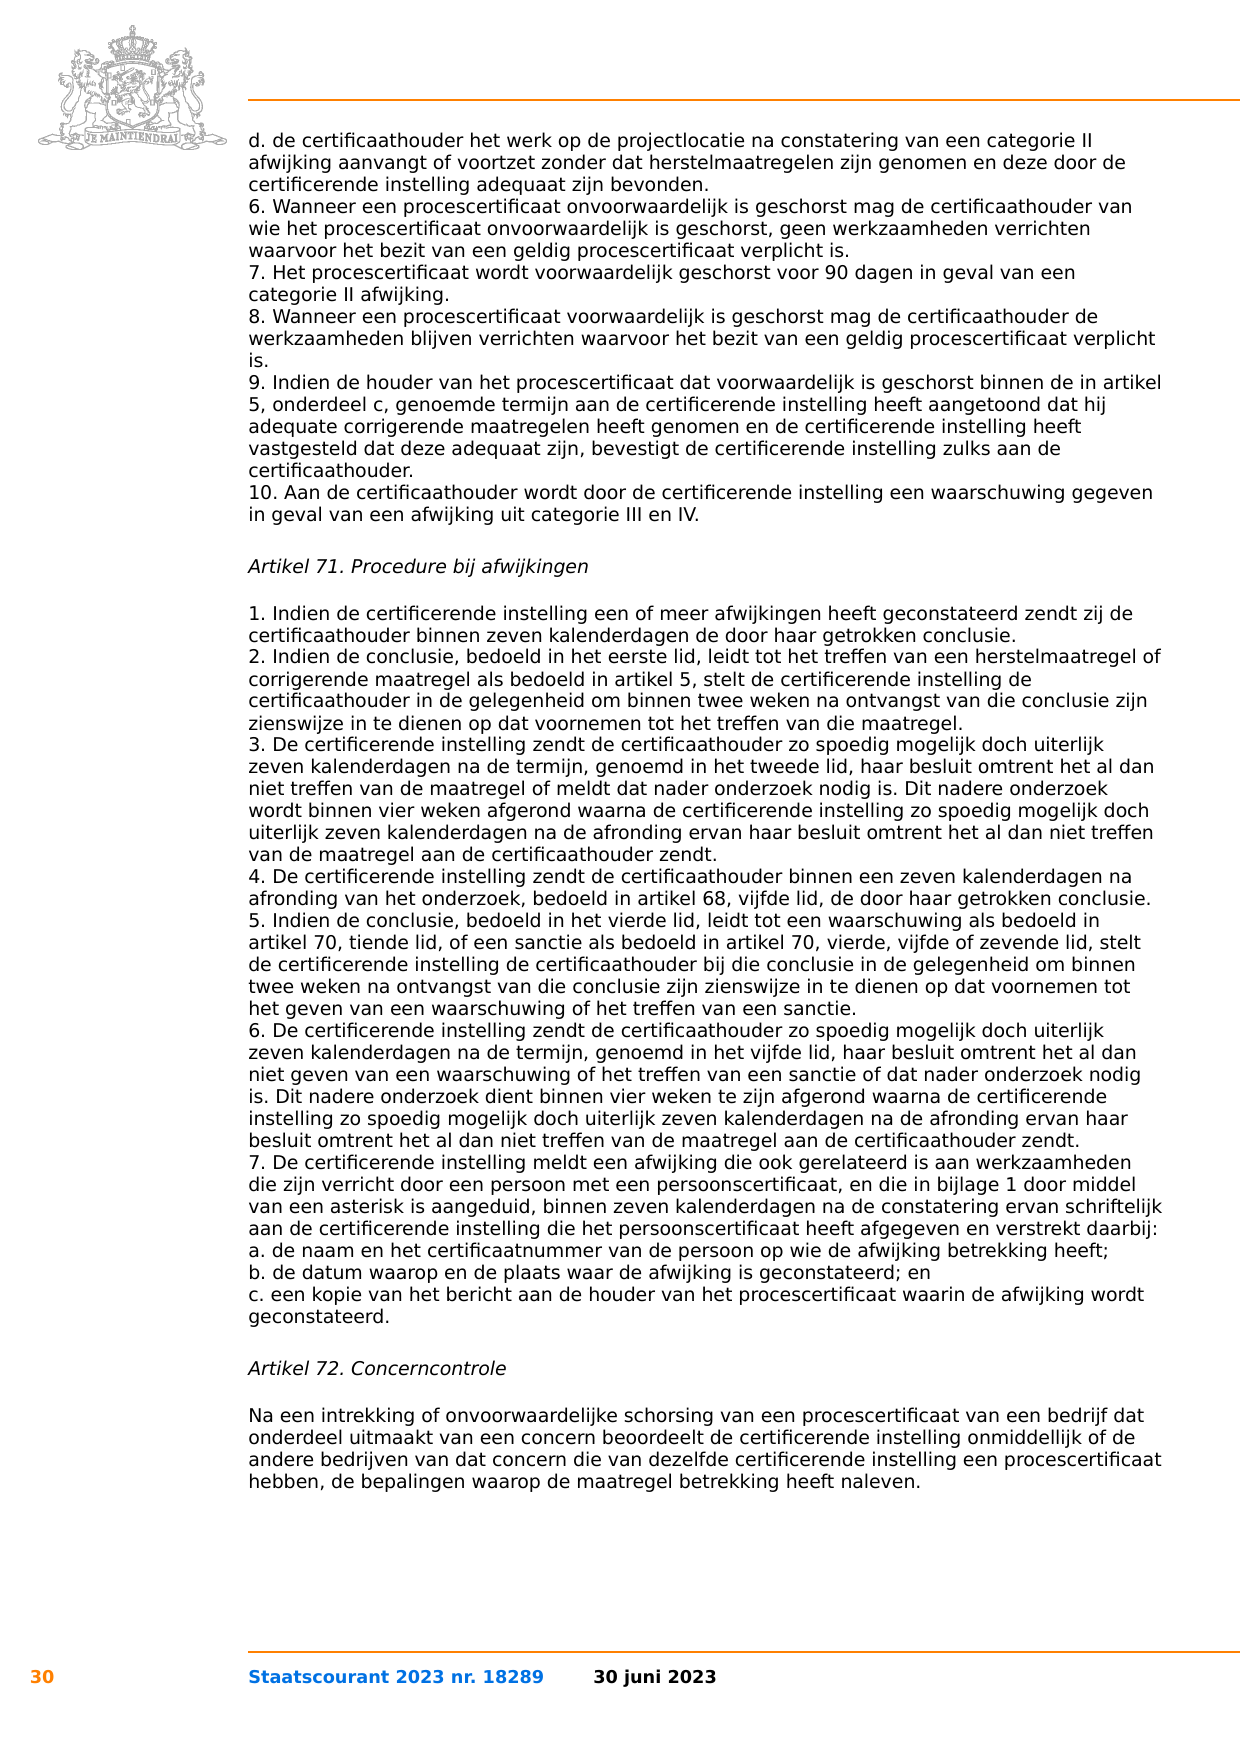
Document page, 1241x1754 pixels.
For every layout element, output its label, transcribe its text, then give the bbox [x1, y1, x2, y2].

subtitle Artikel 71. Procedure bij afwijkingen [248, 556, 1163, 577]
text Na een intrekking of onvoorwaardelijke schorsing van een procescertificaat van een bedrijf dat onderdeel uitmaakt van een concern beoordeelt de certificerende instelling onmiddellijk of de andere bedrijven van dat concern die van dezelfde certificerende instelling een procescertificaat hebben, de bepalingen waarop de maatregel betrekking heeft naleven. [248, 1405, 1163, 1493]
text c. een kopie van het bericht aan de houder van het procescertificaat waarin de afwijking wordt geconstateerd. [248, 1284, 1163, 1328]
text 7. Het procescertificaat wordt voorwaardelijk geschorst voor 90 dagen in geval van een categorie II afwijking. [248, 262, 1163, 306]
text 9. Indien de houder van het procescertificaat dat voorwaardelijk is geschorst binnen de in artikel 5, onderdeel c, genoemde termijn aan de certificerende instelling heeft aangetoond dat hij adequate corrigerende maatregelen heeft genomen en de certificerende instelling heeft vastgesteld dat deze adequaat zijn, bevestigt de certificerende instelling zulks aan de certificaathouder. [248, 372, 1163, 482]
text 2. Indien de conclusie, bedoeld in het eerste lid, leidt tot het treffen van een herstelmaatregel of corrigerende maatregel als bedoeld in artikel 5, stelt de certificerende instelling de certificaathouder in de gelegenheid om binnen twee weken na ontvangst van die conclusie zijn zienswijze in te dienen op dat voornemen tot het treffen van die maatregel. [248, 646, 1163, 734]
text d. de certificaathouder het werk op de projectlocatie na constatering van een categorie II afwijking aanvangt of voortzet zonder dat herstelmaatregelen zijn genomen en deze door de certificerende instelling adequaat zijn bevonden. [248, 130, 1163, 196]
text 6. Wanneer een procescertificaat onvoorwaardelijk is geschorst mag de certificaathouder van wie het procescertificaat onvoorwaardelijk is geschorst, geen werkzaamheden verrichten waarvoor het bezit van een geldig procescertificaat verplicht is. [248, 196, 1163, 262]
text 10. Aan de certificaathouder wordt door de certificerende instelling een waarschuwing gegeven in geval van een afwijking uit categorie III en IV. [248, 482, 1163, 526]
text 5. Indien de conclusie, bedoeld in het vierde lid, leidt tot een waarschuwing als bedoeld in artikel 70, tiende lid, of een sanctie als bedoeld in artikel 70, vierde, vijfde of zevende lid, stelt de certificerende instelling de certificaathouder bij die conclusie in de gelegenheid om binnen twee weken na ontvangst van die conclusie zijn zienswijze in te dienen op dat voornemen tot het geven van een waarschuwing of het treffen van een sanctie. [248, 910, 1163, 1020]
text 6. De certificerende instelling zendt de certificaathouder zo spoedig mogelijk doch uiterlijk zeven kalenderdagen na de termijn, genoemd in het vijfde lid, haar besluit omtrent het al dan niet geven van een waarschuwing of het treffen van een sanctie of dat nader onderzoek nodig is. Dit nadere onderzoek dient binnen vier weken te zijn afgerond waarna de certificerende instelling zo spoedig mogelijk doch uiterlijk zeven kalenderdagen na de afronding ervan haar besluit omtrent het al dan niet treffen van de maatregel aan de certificaathouder zendt. [248, 1020, 1163, 1152]
text 4. De certificerende instelling zendt de certificaathouder binnen een zeven kalenderdagen na afronding van het onderzoek, bedoeld in artikel 68, vijfde lid, de door haar getrokken conclusie. [248, 866, 1163, 910]
text 8. Wanneer een procescertificaat voorwaardelijk is geschorst mag de certificaathouder de werkzaamheden blijven verrichten waarvoor het bezit van een geldig procescertificaat verplicht is. [248, 306, 1163, 372]
text 3. De certificerende instelling zendt de certificaathouder zo spoedig mogelijk doch uiterlijk zeven kalenderdagen na de termijn, genoemd in het tweede lid, haar besluit omtrent het al dan niet treffen van de maatregel of meldt dat nader onderzoek nodig is. Dit nadere onderzoek wordt binnen vier weken afgerond waarna de certificerende instelling zo spoedig mogelijk doch uiterlijk zeven kalenderdagen na de afronding ervan haar besluit omtrent het al dan niet treffen van de maatregel aan de certificaathouder zendt. [248, 734, 1163, 866]
text 1. Indien de certificerende instelling een of meer afwijkingen heeft geconstateerd zendt zij de certificaathouder binnen zeven kalenderdagen de door haar getrokken conclusie. [248, 602, 1163, 646]
text b. de datum waarop en de plaats waar de afwijking is geconstateerd; en [248, 1262, 1163, 1284]
text 7. De certificerende instelling meldt een afwijking die ook gerelateerd is aan werkzaamheden die zijn verricht door een persoon met een persoonscertificaat, en die in bijlage 1 door middel van een asterisk is aangeduid, binnen zeven kalenderdagen na de constatering ervan schriftelijk aan de certificerende instelling die het persoonscertificaat heeft afgegeven en verstrekt daarbij: [248, 1152, 1163, 1240]
subtitle Artikel 72. Concerncontrole [248, 1358, 1163, 1380]
text a. de naam en het certificaatnummer van de persoon op wie de afwijking betrekking heeft; [248, 1240, 1163, 1262]
picture [38, 25, 227, 150]
